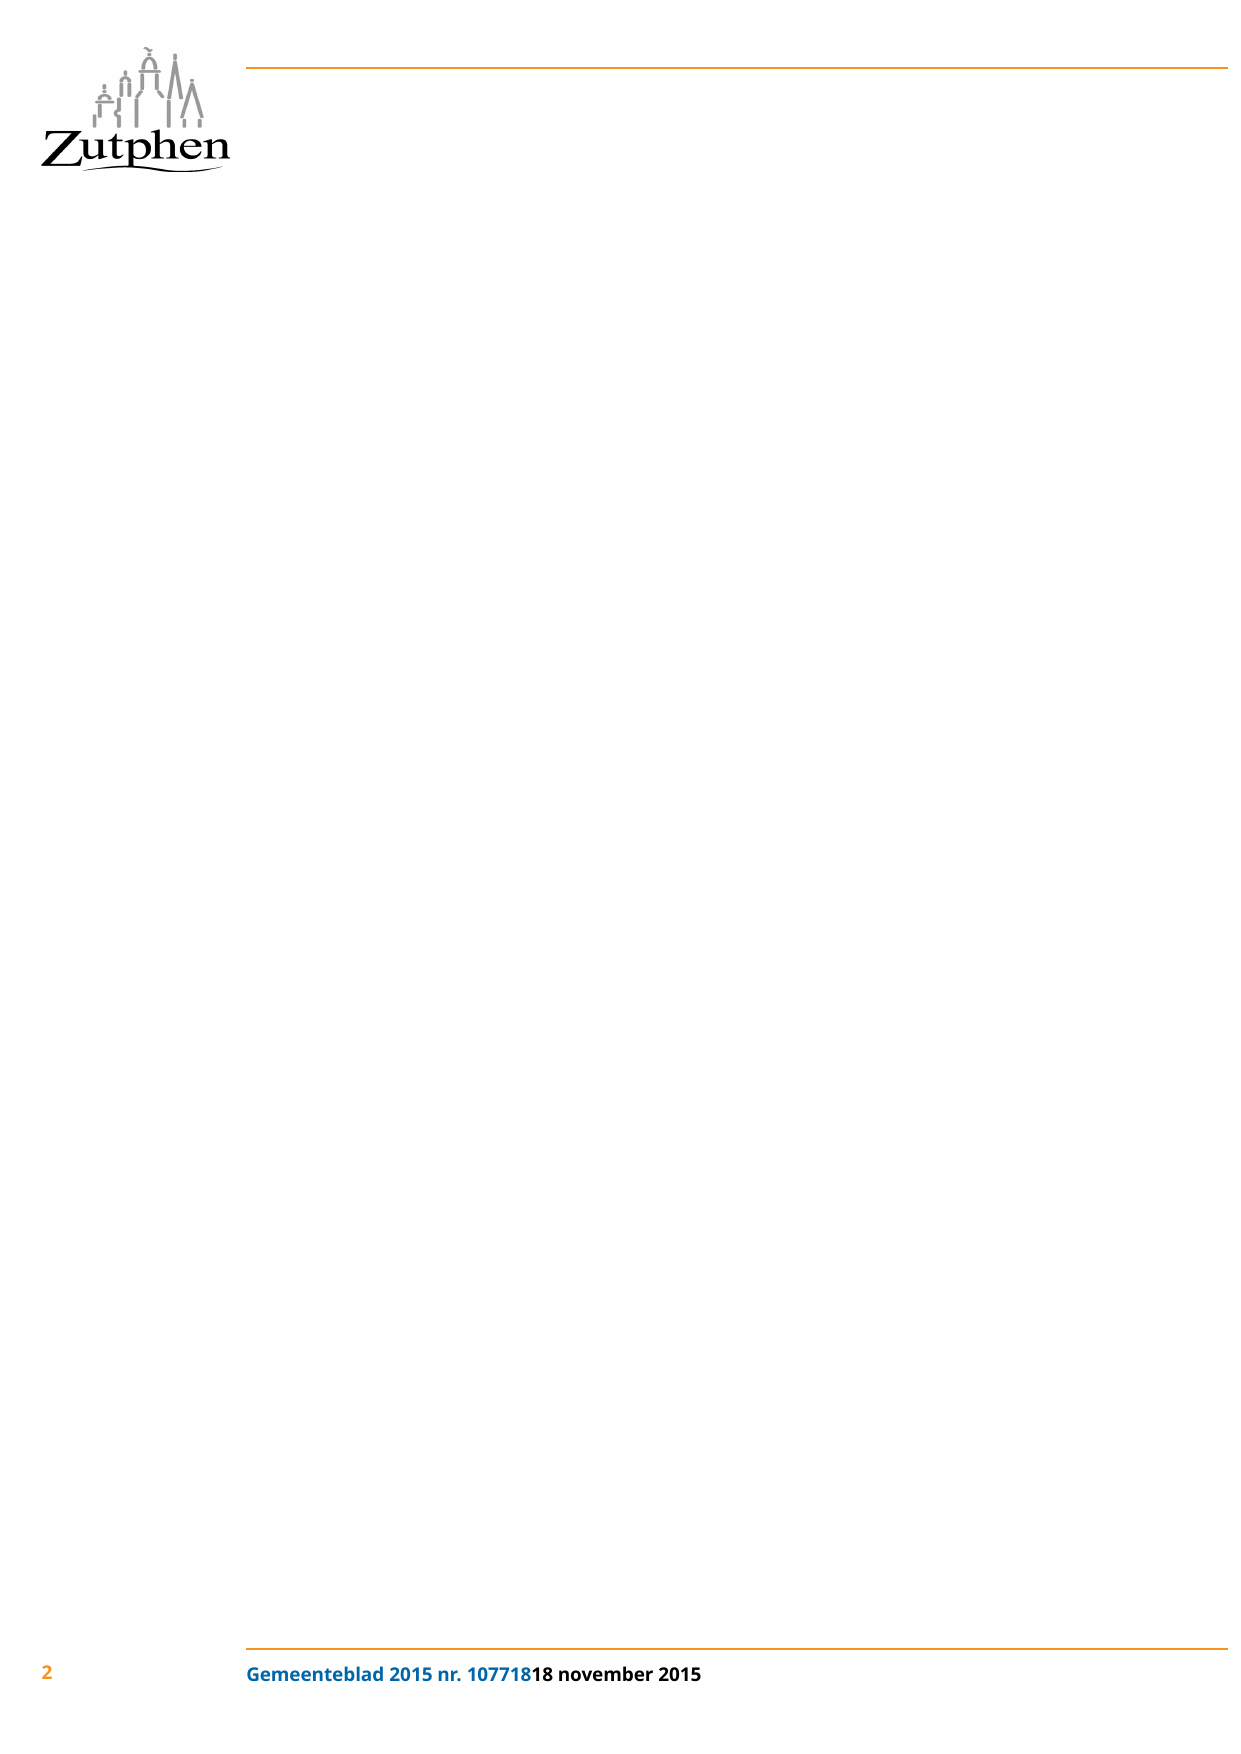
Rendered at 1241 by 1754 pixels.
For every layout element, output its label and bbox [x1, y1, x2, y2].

picture [41, 47, 231, 172]
